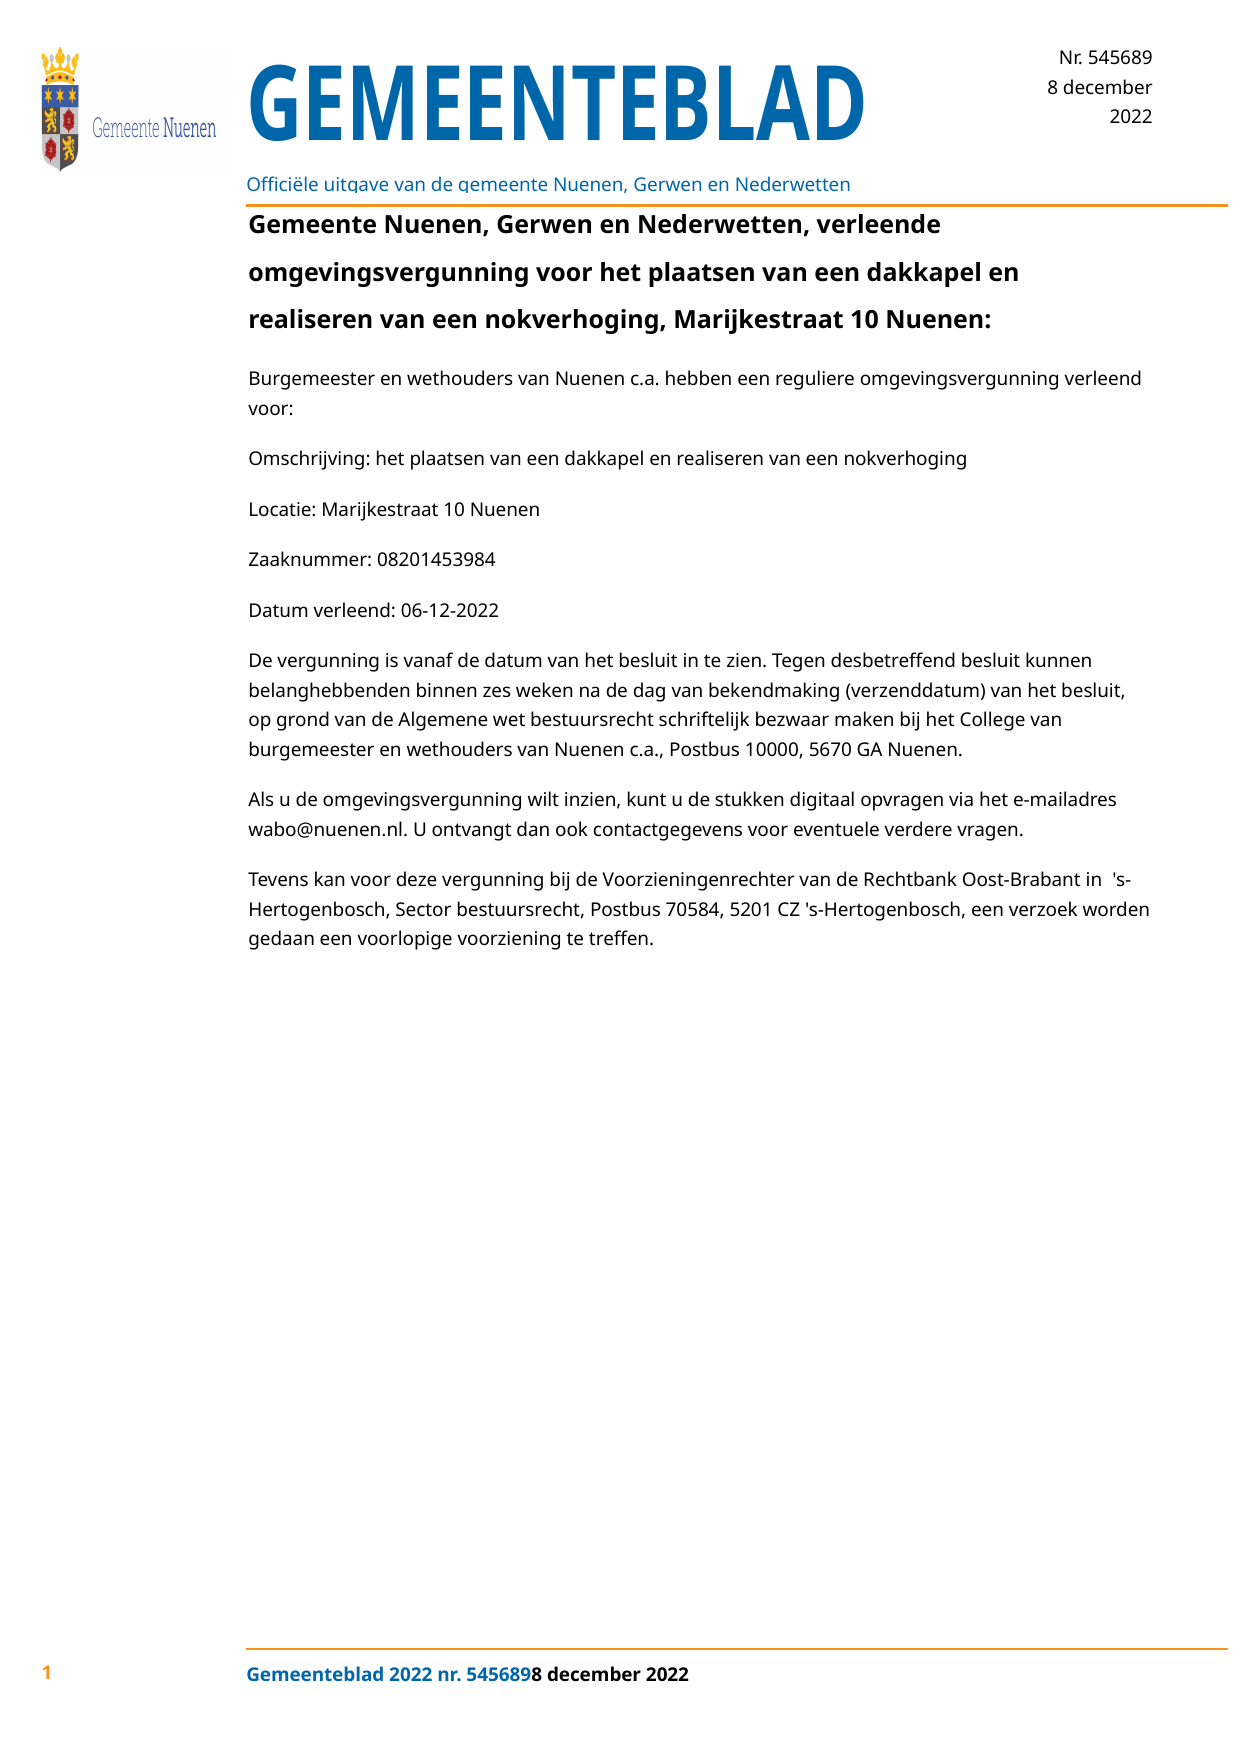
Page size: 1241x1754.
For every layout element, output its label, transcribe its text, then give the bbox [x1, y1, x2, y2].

text Locatie: Marijkestraat 10 Nuenen [248, 496, 1152, 522]
picture [41, 47, 231, 172]
text Tevens kan voor deze vergunning bij de Voorzieningenrechter van de Rechtbank Oost-Brabant in 's-Hertogenbosch, Sector bestuursrecht, Postbus 70584, 5201 CZ 's-Hertogenbosch, een verzoek worden gedaan een voorlopige voorziening te treffen. [248, 866, 1152, 951]
text De vergunning is vanaf de datum van het besluit in te zien. Tegen desbetreffend besluit kunnen belanghebbenden binnen zes weken na de dag van bekendmaking (verzenddatum) van het besluit, op grond van de Algemene wet bestuursrecht schriftelijk bezwaar maken bij het College van burgemeester en wethouders van Nuenen c.a., Postbus 10000, 5670 GA Nuenen. [248, 647, 1152, 762]
text Zaaknummer: 08201453984 [248, 546, 1152, 572]
text Als u de omgevingsvergunning wilt inzien, kunt u de stukken digitaal opvragen via het e-mailadres wabo@nuenen.nl. U ontvangt dan ook contactgegevens voor eventuele verdere vragen. [248, 786, 1152, 842]
text Gemeente Nuenen, Gerwen en Nederwetten, verleende omgevingsvergunning voor het plaatsen van een dakkapel en realiseren van een nokverhoging, Marijkestraat 10 Nuenen: [248, 207, 1152, 336]
text Omschrijving: het plaatsen van een dakkapel en realiseren van een nokverhoging [248, 446, 1152, 471]
text Datum verleend: 06-12-2022 [248, 597, 1152, 622]
text Burgemeester en wethouders van Nuenen c.a. hebben een reguliere omgevingsvergunning verleend voor: [248, 366, 1152, 421]
